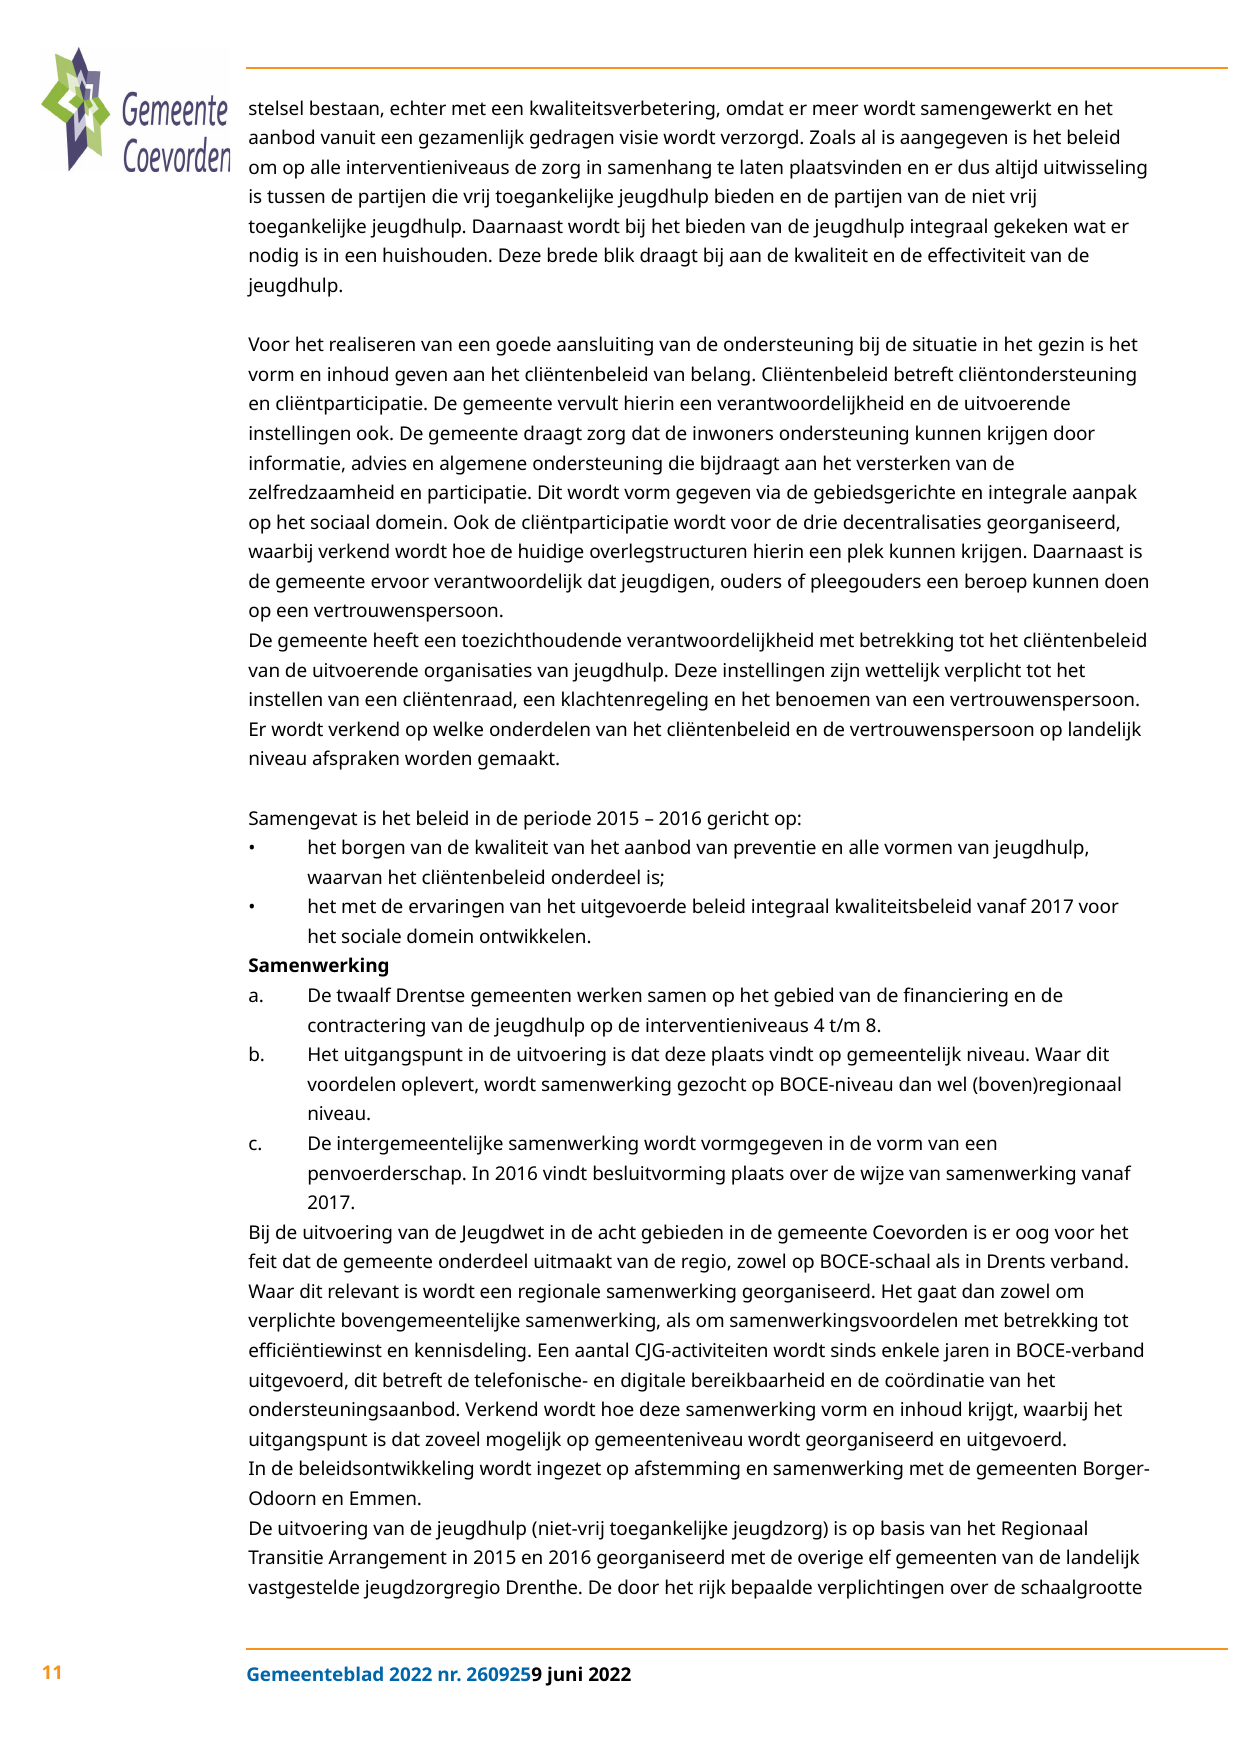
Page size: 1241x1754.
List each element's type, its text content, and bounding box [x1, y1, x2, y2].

list Het uitgangspunt in de uitvoering is dat deze plaats vindt op gemeentelijk niveau. Waar dit voordelen oplevert, wordt samenwerking gezocht op BOCE-niveau dan wel (boven)regionaal niveau. [248, 1041, 1152, 1126]
list het met de ervaringen van het uitgevoerde beleid integraal kwaliteitsbeleid vanaf 2017 voor het sociale domein ontwikkelen. [248, 893, 1152, 949]
text De gemeente heeft een toezichthoudende verantwoordelijkheid met betrekking tot het cliëntenbeleid van de uitvoerende organisaties van jeugdhulp. Deze instellingen zijn wettelijk verplicht tot het instellen van een cliëntenraad, een klachtenregeling en het benoemen van een vertrouwenspersoon. [248, 627, 1152, 712]
text De uitvoering van de jeugdhulp (niet-vrij toegankelijke jeugdzorg) is op basis van het Regionaal Transitie Arrangement in 2015 en 2016 georganiseerd met de overige elf gemeenten van de landelijk vastgestelde jeugdzorgregio Drenthe. De door het rijk bepaalde verplichtingen over de schaalgrootte [248, 1515, 1152, 1600]
picture [41, 47, 231, 172]
text stelsel bestaan, echter met een kwaliteitsverbetering, omdat er meer wordt samengewerkt en het aanbod vanuit een gezamenlijk gedragen visie wordt verzorgd. Zoals al is aangegeven is het beleid om op alle interventieniveaus de zorg in samenhang te laten plaatsvinden en er dus altijd uitwisseling is tussen de partijen die vrij toegankelijke jeugdhulp bieden en de partijen van de niet vrij toegankelijke jeugdhulp. Daarnaast wordt bij het bieden van de jeugdhulp integraal gekeken wat er nodig is in een huishouden. Deze brede blik draagt bij aan de kwaliteit en de effectiviteit van de jeugdhulp. [248, 95, 1152, 298]
text Voor het realiseren van een goede aansluiting van de ondersteuning bij de situatie in het gezin is het vorm en inhoud geven aan het cliëntenbeleid van belang. Cliëntenbeleid betreft cliëntondersteuning en cliëntparticipatie. De gemeente vervult hierin een verantwoordelijkheid en de uitvoerende instellingen ook. De gemeente draagt zorg dat de inwoners ondersteuning kunnen krijgen door informatie, advies en algemene ondersteuning die bijdraagt aan het versterken van de zelfredzaamheid en participatie. Dit wordt vorm gegeven via de gebiedsgerichte en integrale aanpak op het sociaal domein. Ook de cliëntparticipatie wordt voor de drie decentralisaties georganiseerd, waarbij verkend wordt hoe de huidige overlegstructuren hierin een plek kunnen krijgen. Daarnaast is de gemeente ervoor verantwoordelijk dat jeugdigen, ouders of pleegouders een beroep kunnen doen op een vertrouwenspersoon. [248, 331, 1152, 623]
text Samengevat is het beleid in de periode 2015 – 2016 gericht op: [248, 805, 1152, 831]
text Samenwerking [248, 953, 1152, 978]
list De twaalf Drentse gemeenten werken samen op het gebied van de financiering en de contractering van de jeugdhulp op de interventieniveaus 4 t/m 8. [248, 982, 1152, 1038]
text Er wordt verkend op welke onderdelen van het cliëntenbeleid en de vertrouwenspersoon op landelijk niveau afspraken worden gemaakt. [248, 716, 1152, 771]
list De intergemeentelijke samenwerking wordt vormgegeven in de vorm van een penvoerderschap. In 2016 vindt besluitvorming plaats over de wijze van samenwerking vanaf 2017. [248, 1130, 1152, 1215]
list het borgen van de kwaliteit van het aanbod van preventie en alle vormen van jeugdhulp, waarvan het cliëntenbeleid onderdeel is; [248, 834, 1152, 890]
text Bij de uitvoering van de Jeugdwet in de acht gebieden in de gemeente Coevorden is er oog voor het feit dat de gemeente onderdeel uitmaakt van de regio, zowel op BOCE-schaal als in Drents verband. Waar dit relevant is wordt een regionale samenwerking georganiseerd. Het gaat dan zowel om verplichte bovengemeentelijke samenwerking, als om samenwerkingsvoordelen met betrekking tot efficiëntiewinst en kennisdeling. Een aantal CJG-activiteiten wordt sinds enkele jaren in BOCE-verband uitgevoerd, dit betreft de telefonische- en digitale bereikbaarheid en de coördinatie van het ondersteuningsaanbod. Verkend wordt hoe deze samenwerking vorm en inhoud krijgt, waarbij het uitgangspunt is dat zoveel mogelijk op gemeenteniveau wordt georganiseerd en uitgevoerd. [248, 1219, 1152, 1452]
text In de beleidsontwikkeling wordt ingezet op afstemming en samenwerking met de gemeenten Borger- Odoorn en Emmen. [248, 1456, 1152, 1511]
